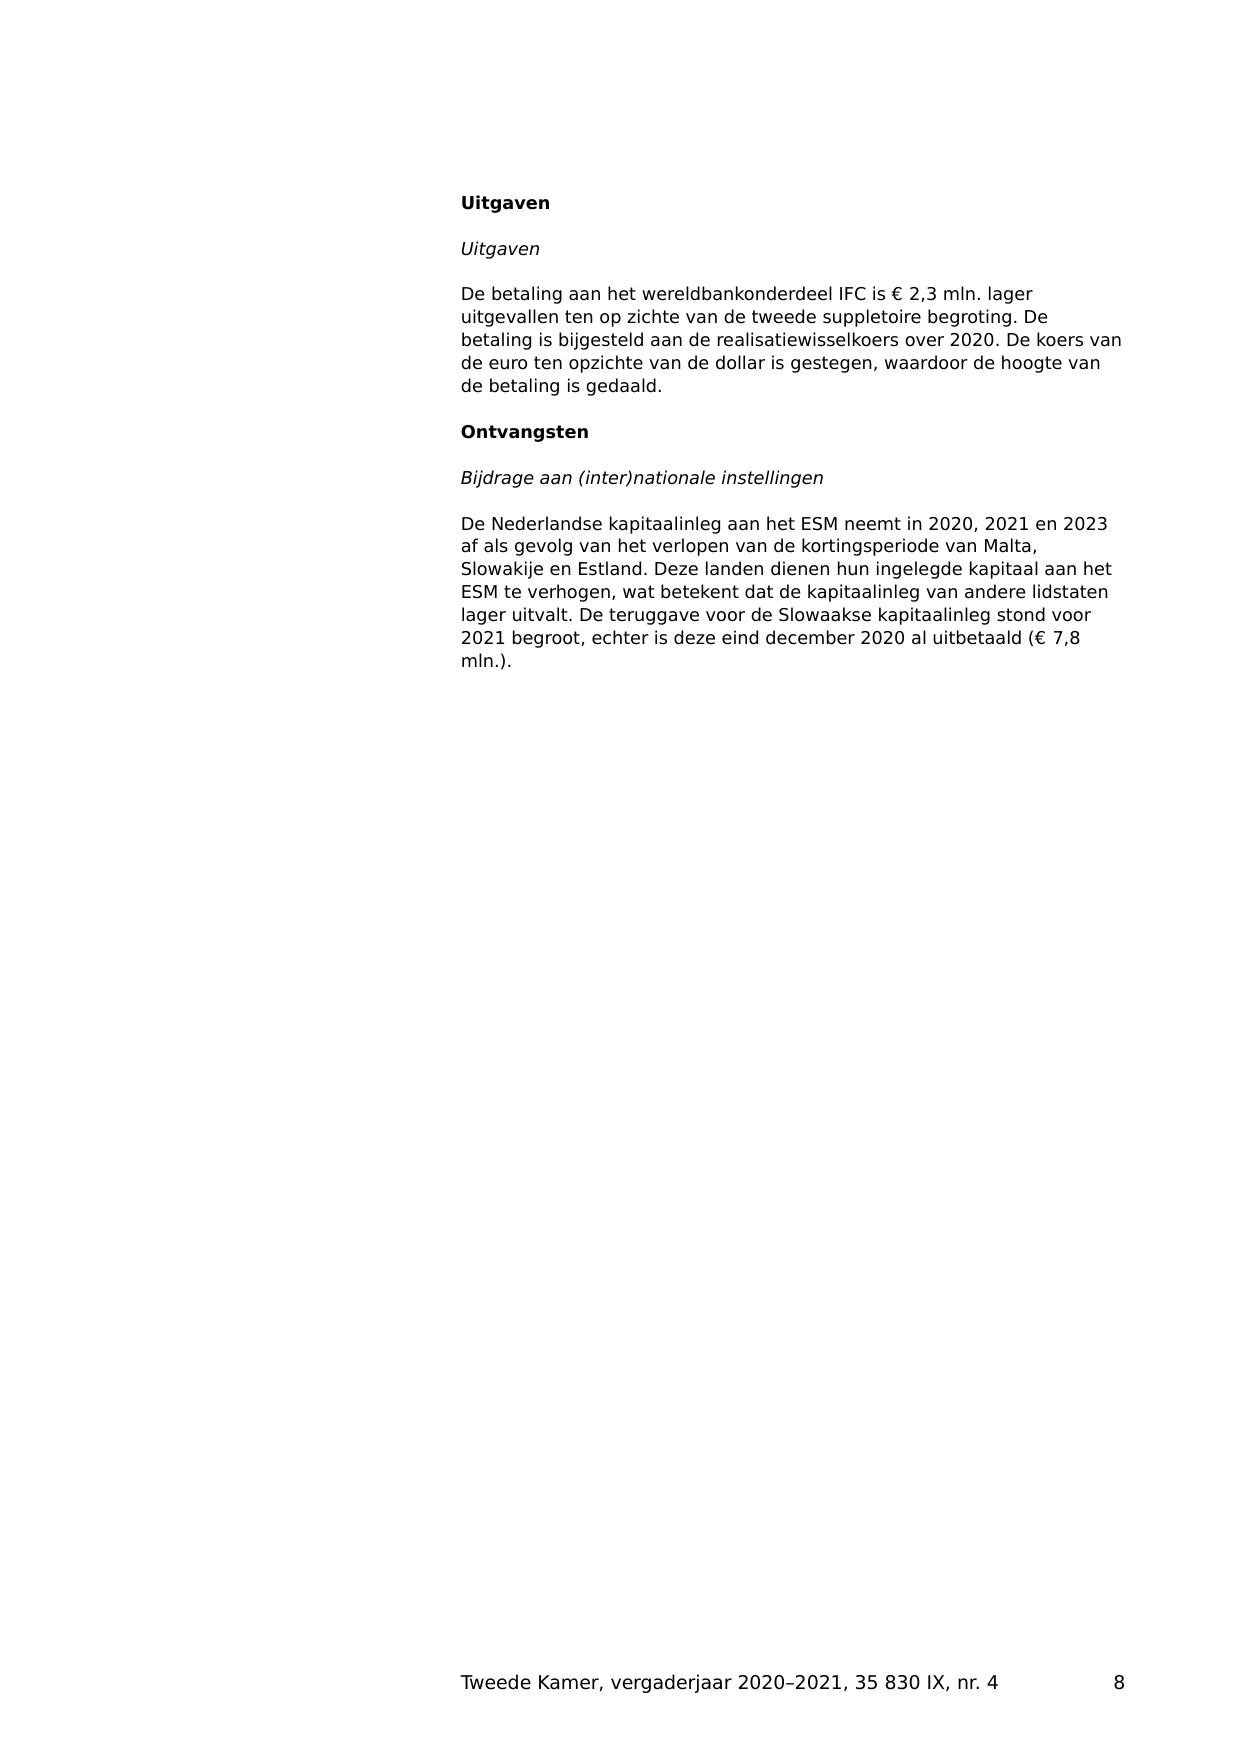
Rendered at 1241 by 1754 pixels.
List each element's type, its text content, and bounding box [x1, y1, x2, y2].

text De betaling aan het wereldbankonderdeel IFC is € 2,3 mln. lager uitgevallen ten op zichte van de tweede suppletoire begroting. De betaling is bijgesteld aan de realisatiewisselkoers over 2020. De koers van de euro ten opzichte van de dollar is gestegen, waardoor de hoogte van de betaling is gedaald. [461, 282, 1125, 397]
text Bijdrage aan (inter)nationale instellingen [461, 466, 1125, 489]
text Ontvangsten [461, 420, 1125, 443]
text De Nederlandse kapitaalinleg aan het ESM neemt in 2020, 2021 en 2023 af als gevolg van het verlopen van de kortingsperiode van Malta, Slowakije en Estland. Deze landen dienen hun ingelegde kapitaal aan het ESM te verhogen, wat betekent dat de kapitaalinleg van andere lidstaten lager uitvalt. De teruggave voor de Slowaakse kapitaalinleg stond voor 2021 begroot, echter is deze eind december 2020 al uitbetaald (€ 7,8 mln.). [461, 512, 1125, 672]
text Uitgaven [461, 237, 1125, 259]
text Uitgaven [461, 191, 1125, 214]
